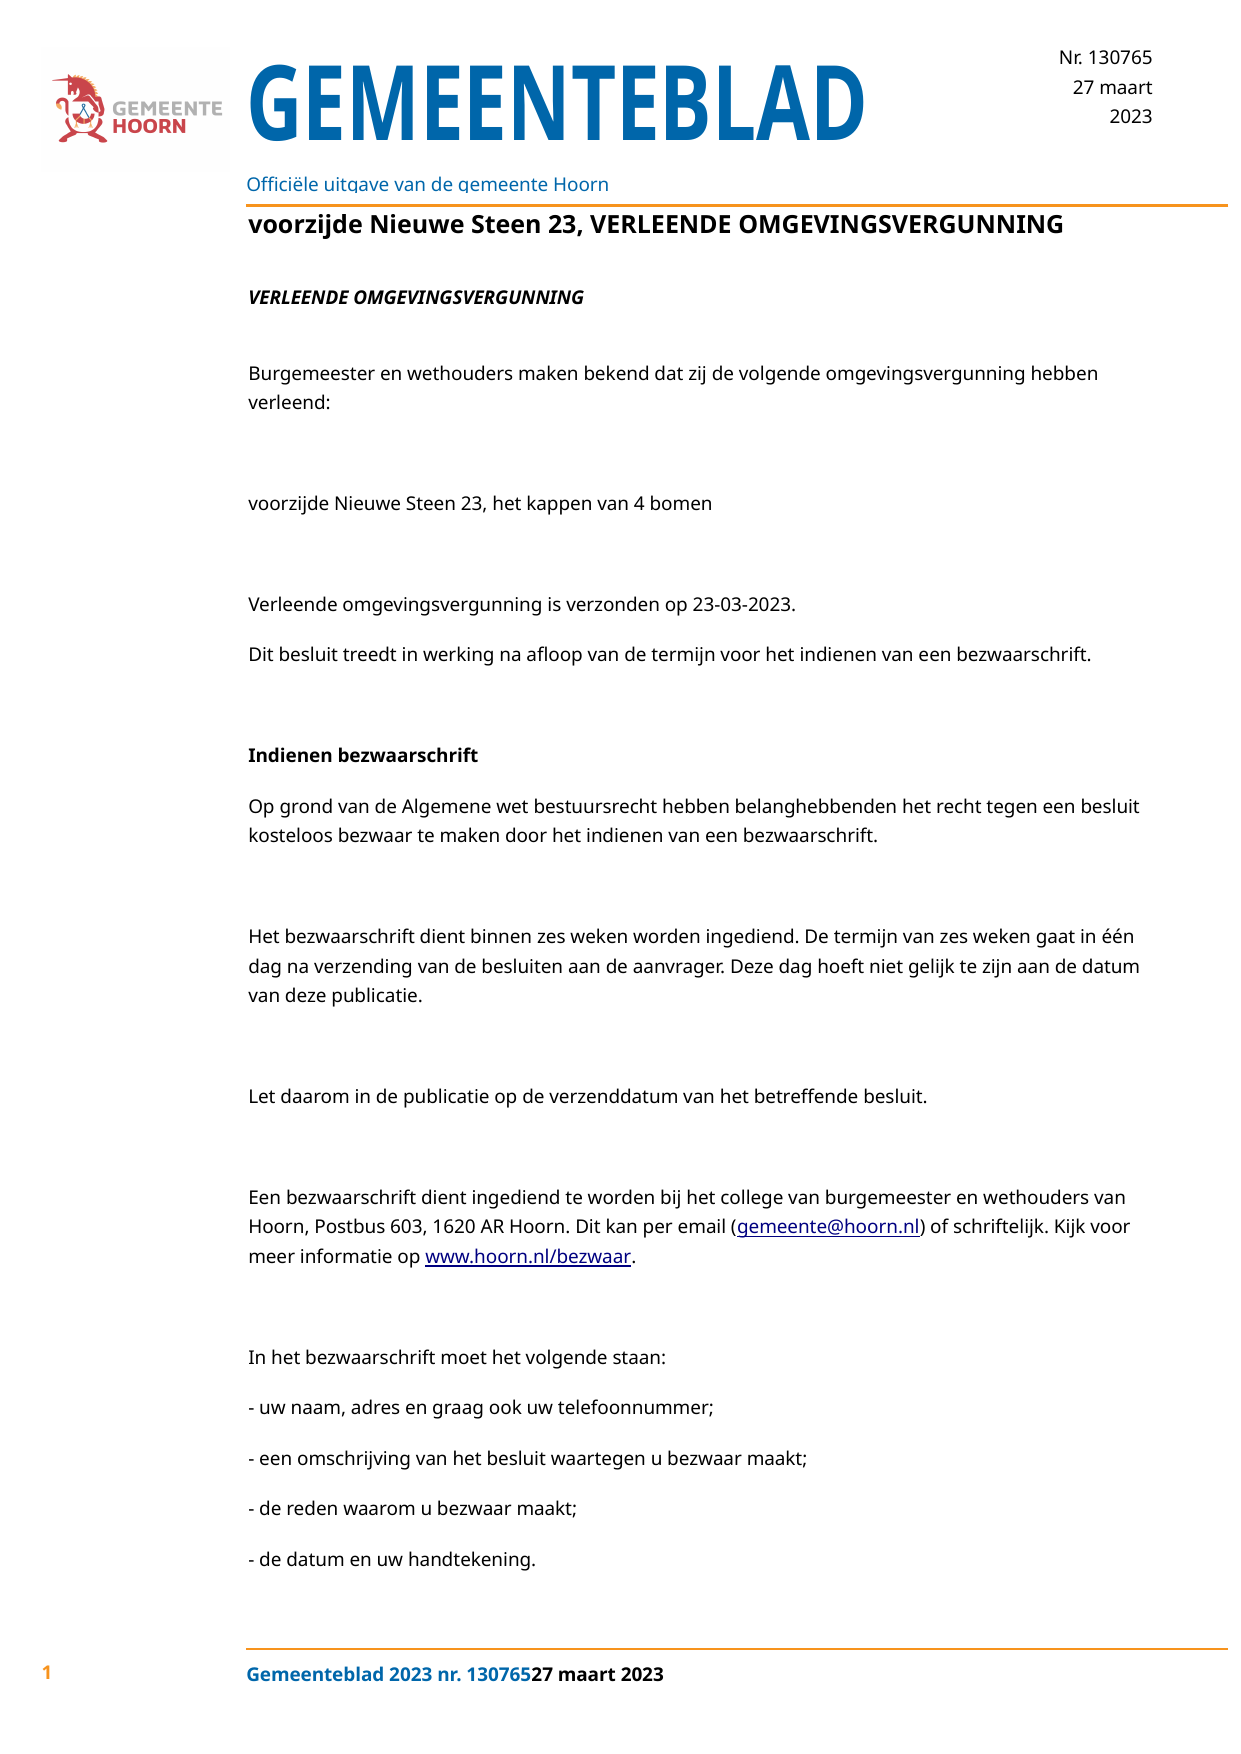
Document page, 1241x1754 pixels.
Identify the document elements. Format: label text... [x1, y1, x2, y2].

picture [41, 47, 231, 172]
text - een omschrijving van het besluit waartegen u bezwaar maakt; [248, 1445, 1152, 1471]
text Een bezwaarschrift dient ingediend te worden bij het college van burgemeester en wethouders van Hoorn, Postbus 603, 1620 AR Hoorn. Dit kan per email (gemeente@hoorn.nl) of schriftelijk. Kijk voor meer informatie op www.hoorn.nl/bezwaar. [248, 1184, 1152, 1269]
text voorzijde Nieuwe Steen 23, VERLEENDE OMGEVINGSVERGUNNING [248, 207, 1152, 241]
text Burgemeester en wethouders maken bekend dat zij de volgende omgevingsvergunning hebben verleend: [248, 360, 1152, 415]
text Verleende omgevingsvergunning is verzonden op 23-03-2023. [248, 591, 1152, 617]
text Het bezwaarschrift dient binnen zes weken worden ingediend. De termijn van zes weken gaat in één dag na verzending van de besluiten aan de aanvrager. Deze dag hoeft niet gelijk te zijn aan de datum van deze publicatie. [248, 923, 1152, 1008]
text voorzijde Nieuwe Steen 23, het kappen van 4 bomen [248, 490, 1152, 516]
text Dit besluit treedt in werking na afloop van de termijn voor het indienen van een bezwaarschrift. [248, 642, 1152, 667]
text In het bezwaarschrift moet het volgende staan: [248, 1344, 1152, 1370]
text Let daarom in de publicatie op de verzenddatum van het betreffende besluit. [248, 1083, 1152, 1109]
text - de datum en uw handtekening. [248, 1546, 1152, 1572]
text VERLEENDE OMGEVINGSVERGUNNING [248, 284, 1152, 309]
text - uw naam, adres en graag ook uw telefoonnummer; [248, 1394, 1152, 1420]
text Indienen bezwaarschrift [248, 742, 1152, 768]
text Op grond van de Algemene wet bestuursrecht hebben belanghebbenden het recht tegen een besluit kosteloos bezwaar te maken door het indienen van een bezwaarschrift. [248, 793, 1152, 848]
text - de reden waarom u bezwaar maakt; [248, 1495, 1152, 1521]
